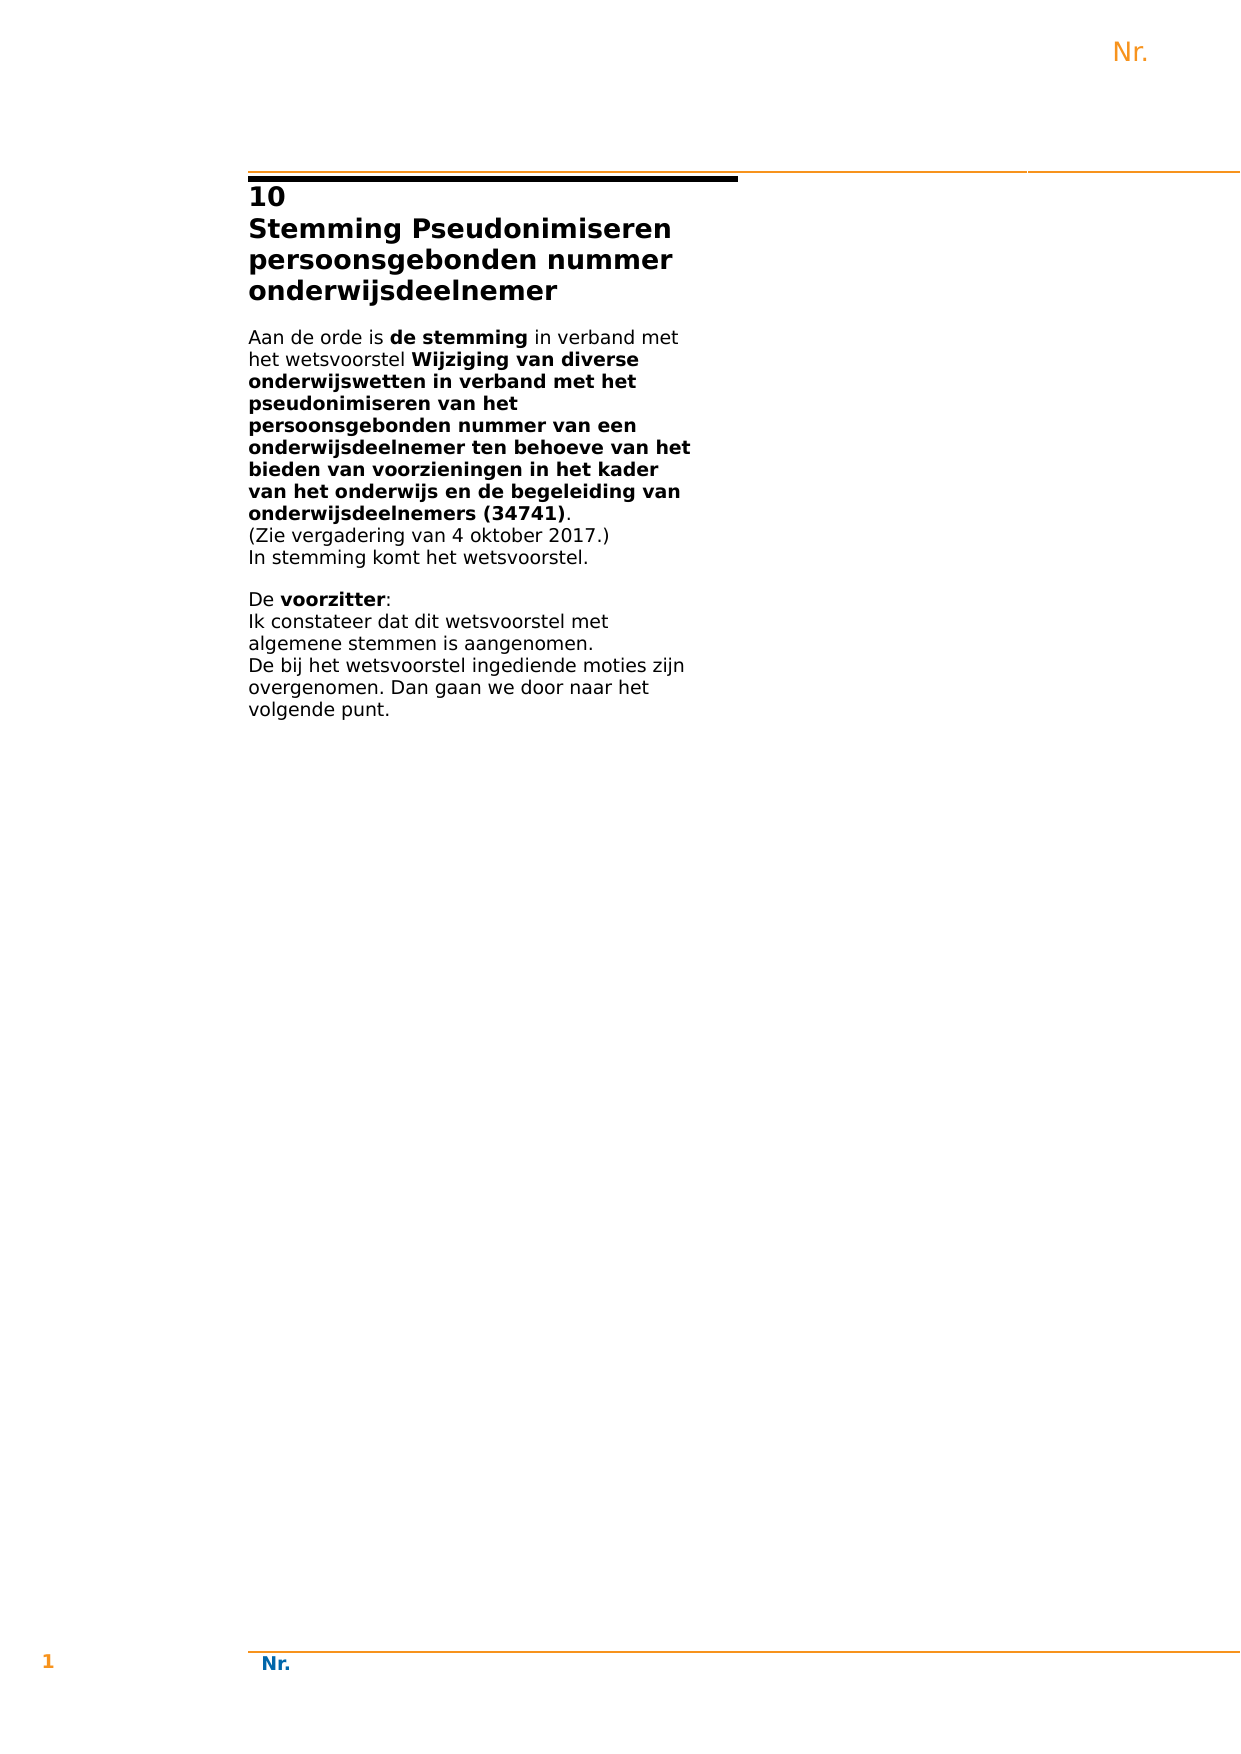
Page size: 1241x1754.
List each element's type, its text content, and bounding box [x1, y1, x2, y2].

text In stemming komt het wetsvoorstel. [248, 547, 691, 569]
text De voorzitter: [248, 589, 691, 611]
text Aan de orde is de stemming in verband met het wetsvoorstel Wijziging van diverse onderwijswetten in verband met het pseudonimiseren van het persoonsgebonden nummer van een onderwijsdeelnemer ten behoeve van het bieden van voorzieningen in het kader van het onderwijs en de begeleiding van onderwijsdeelnemers (34741). [248, 327, 691, 525]
text Ik constateer dat dit wetsvoorstel met algemene stemmen is aangenomen. [248, 611, 691, 654]
text De bij het wetsvoorstel ingediende moties zijn overgenomen. Dan gaan we door naar het volgende punt. [248, 654, 691, 721]
title 10 Stemming Pseudonimiseren persoonsgebonden nummer onderwijsdeelnemer [248, 182, 691, 307]
text (Zie vergadering van 4 oktober 2017.) [248, 525, 691, 547]
